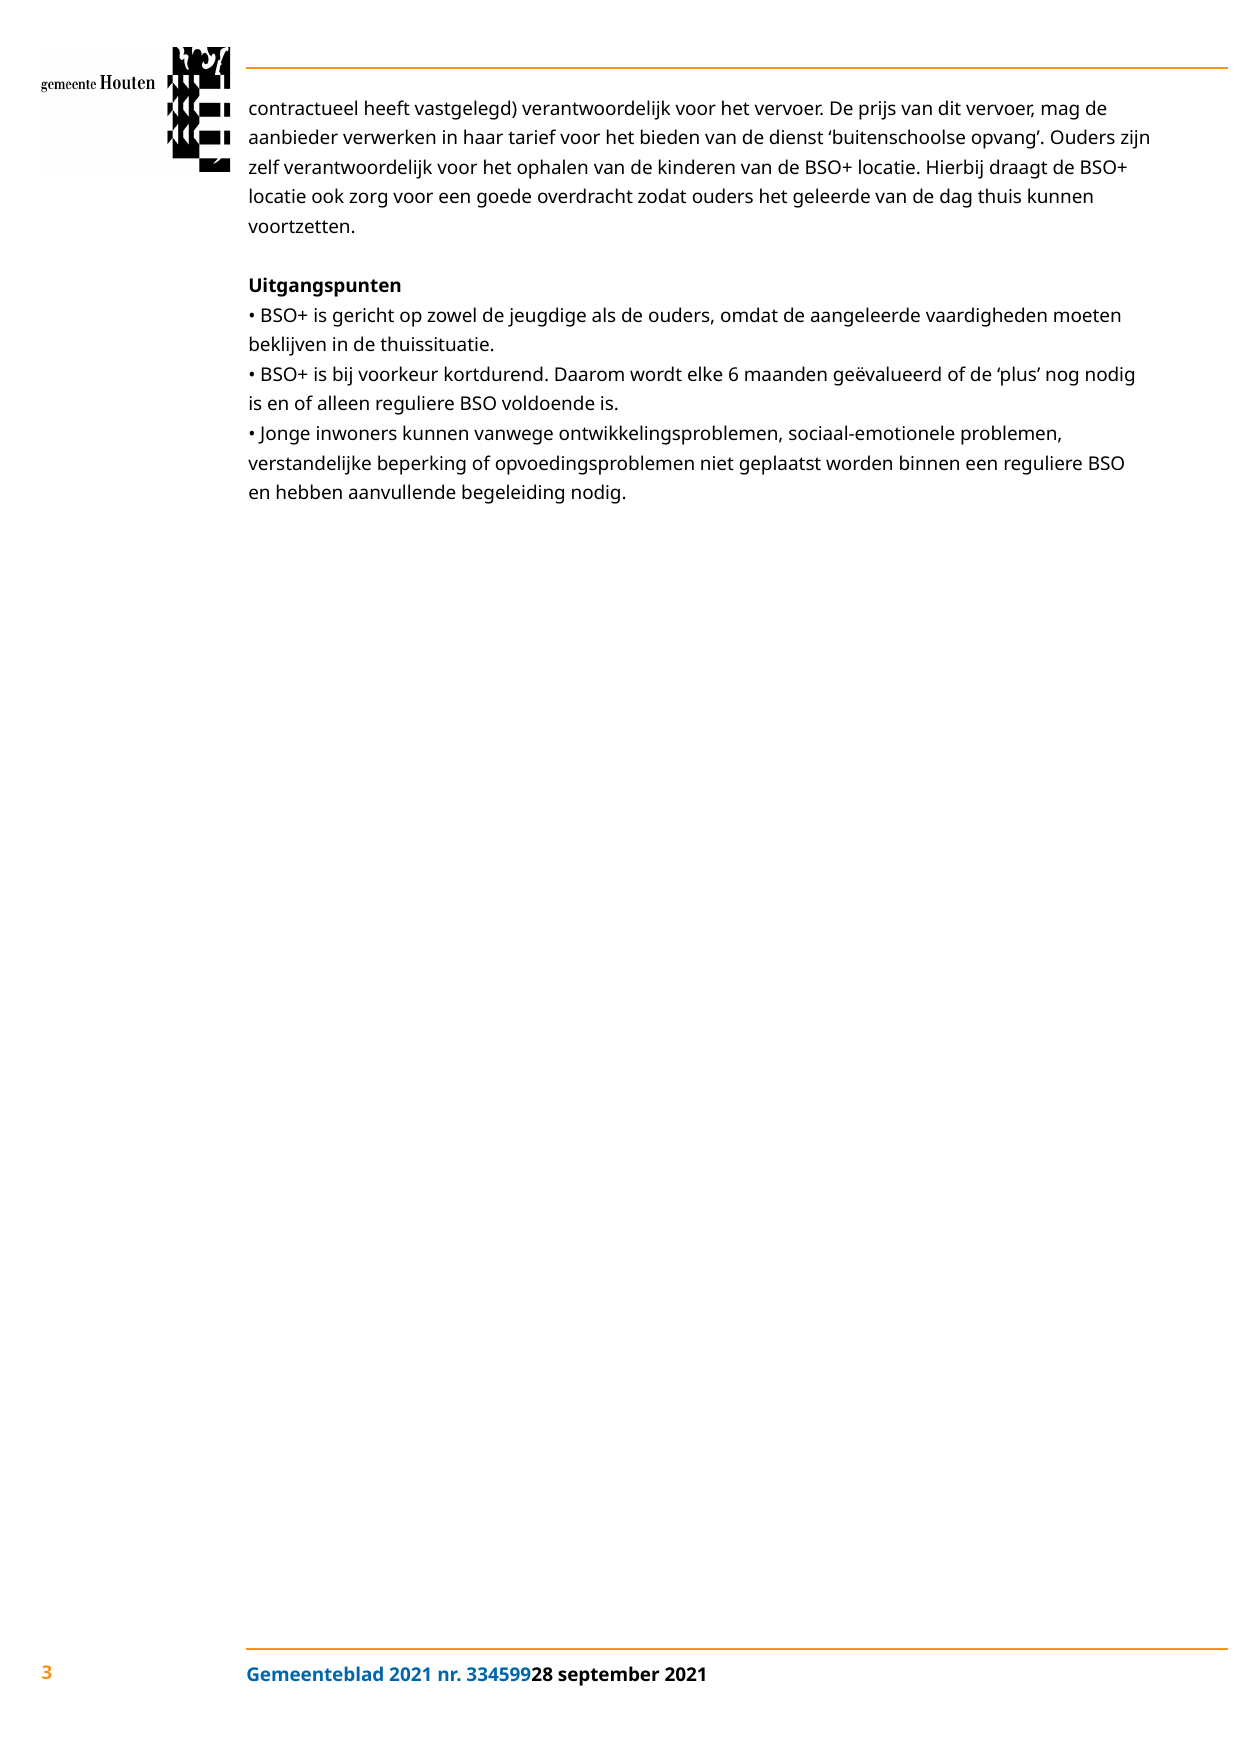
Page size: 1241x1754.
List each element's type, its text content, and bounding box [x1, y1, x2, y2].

picture [41, 47, 231, 172]
text contractueel heeft vastgelegd) verantwoordelijk voor het vervoer. De prijs van dit vervoer, mag de aanbieder verwerken in haar tarief voor het bieden van de dienst ‘buitenschoolse opvang’. Ouders zijn zelf verantwoordelijk voor het ophalen van de kinderen van de BSO+ locatie. Hierbij draagt de BSO+ locatie ook zorg voor een goede overdracht zodat ouders het geleerde van de dag thuis kunnen voortzetten. [248, 95, 1152, 239]
text • Jonge inwoners kunnen vanwege ontwikkelingsproblemen, sociaal-emotionele problemen, verstandelijke beperking of opvoedingsproblemen niet geplaatst worden binnen een reguliere BSO en hebben aanvullende begeleiding nodig. [248, 420, 1152, 505]
text Uitgangspunten [248, 272, 1152, 298]
text • BSO+ is gericht op zowel de jeugdige als de ouders, omdat de aangeleerde vaardigheden moeten beklijven in de thuissituatie. [248, 302, 1152, 357]
text • BSO+ is bij voorkeur kortdurend. Daarom wordt elke 6 maanden geëvalueerd of de ‘plus’ nog nodig is en of alleen reguliere BSO voldoende is. [248, 361, 1152, 416]
